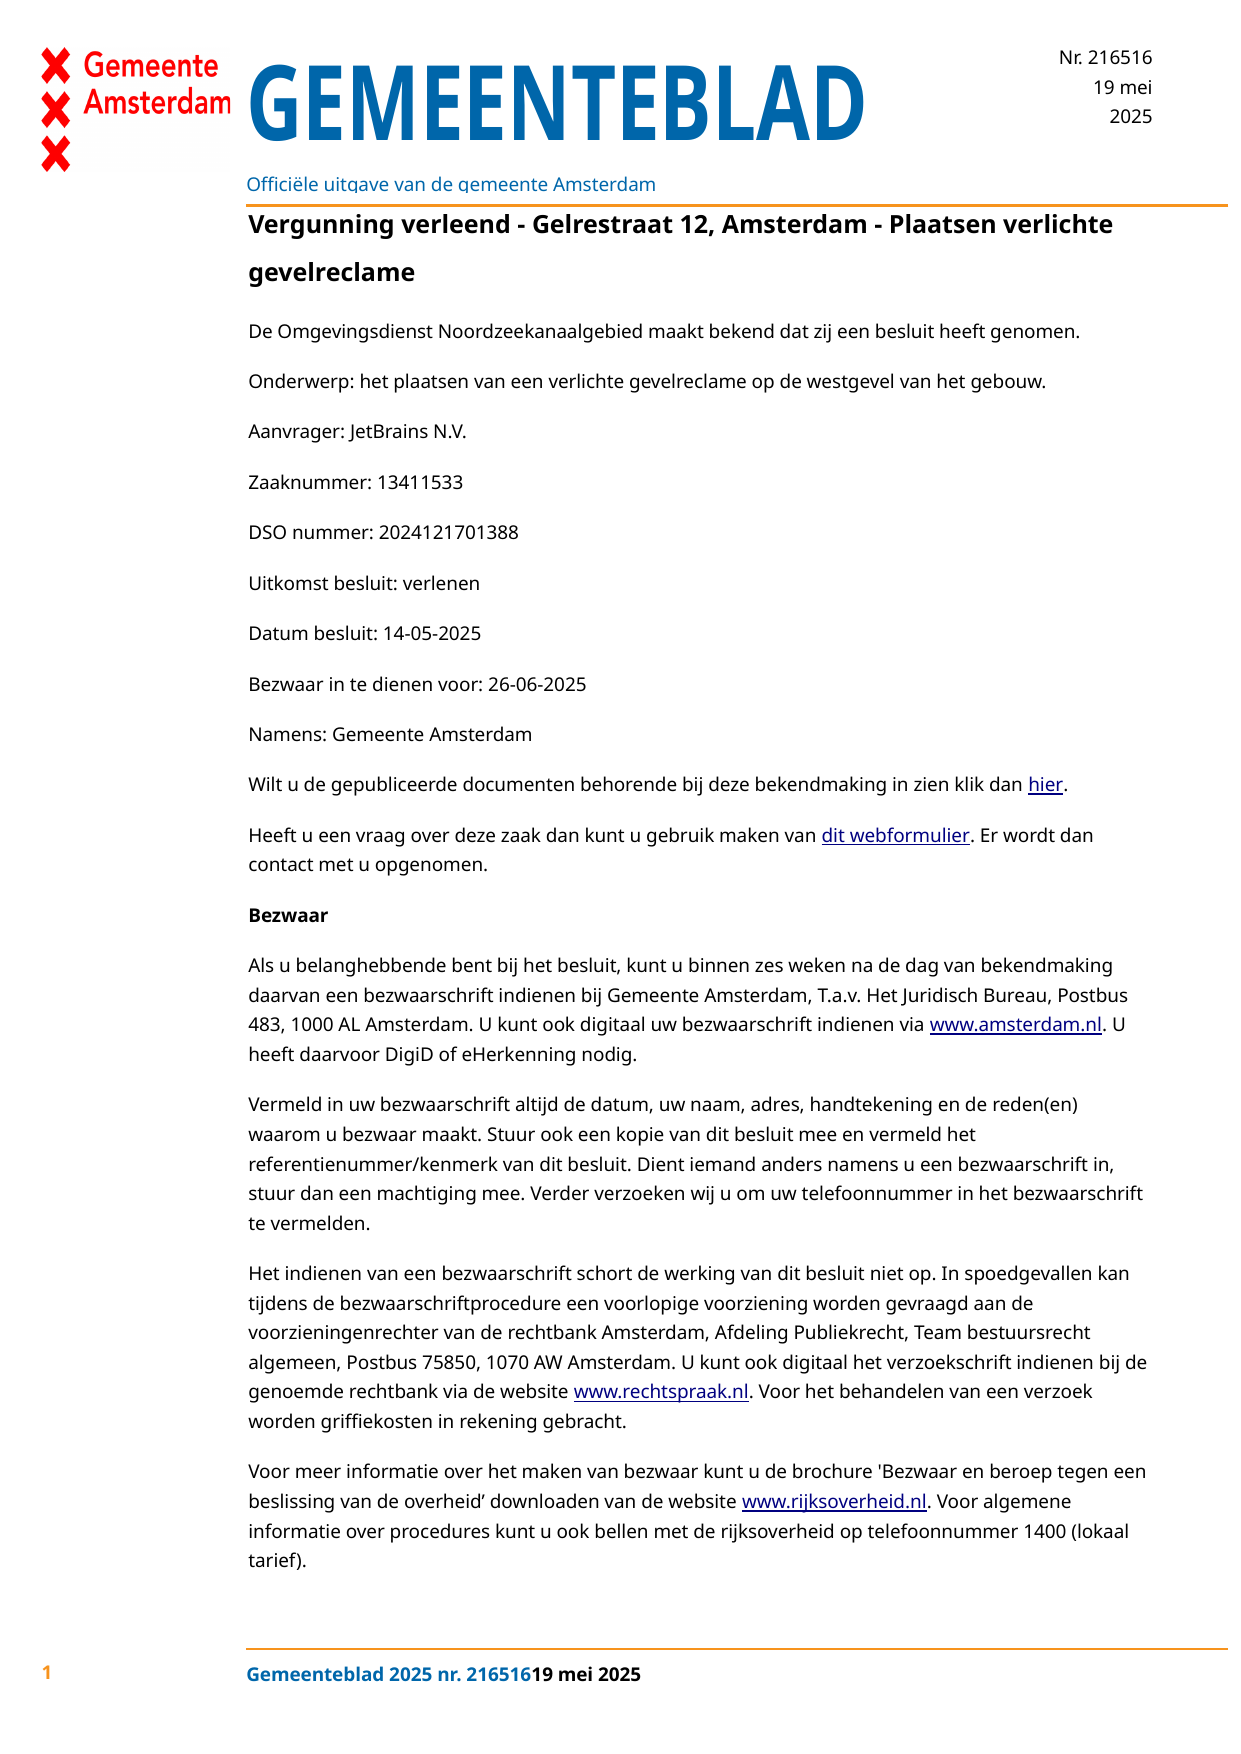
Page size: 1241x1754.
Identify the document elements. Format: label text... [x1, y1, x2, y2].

text Voor meer informatie over het maken van bezwaar kunt u de brochure 'Bezwaar en beroep tegen een beslissing van de overheid’ downloaden van de website www.rijksoverheid.nl. Voor algemene informatie over procedures kunt u ook bellen met de rijksoverheid op telefoonnummer 1400 (lokaal tarief). [248, 1459, 1152, 1573]
picture [41, 47, 231, 172]
text Datum besluit: 14-05-2025 [248, 620, 1152, 646]
text Vergunning verleend - Gelrestraat 12, Amsterdam - Plaatsen verlichte gevelreclame [248, 207, 1152, 288]
text Als u belanghebbende bent bij het besluit, kunt u binnen zes weken na de dag van bekendmaking daarvan een bezwaarschrift indienen bij Gemeente Amsterdam, T.a.v. Het Juridisch Bureau, Postbus 483, 1000 AL Amsterdam. U kunt ook digitaal uw bezwaarschrift indienen via www.amsterdam.nl. U heeft daarvoor DigiD of eHerkenning nodig. [248, 952, 1152, 1067]
text Bezwaar in te dienen voor: 26-06-2025 [248, 671, 1152, 697]
text Wilt u de gepubliceerde documenten behorende bij deze bekendmaking in zien klik dan hier. [248, 772, 1152, 797]
text De Omgevingsdienst Noordzeekanaalgebied maakt bekend dat zij een besluit heeft genomen. [248, 318, 1152, 344]
text Bezwaar [248, 902, 1152, 928]
text Het indienen van een bezwaarschrift schort de werking van dit besluit niet op. In spoedgevallen kan tijdens de bezwaarschriftprocedure een voorlopige voorziening worden gevraagd aan de voorzieningenrechter van de rechtbank Amsterdam, Afdeling Publiekrecht, Team bestuursrecht algemeen, Postbus 75850, 1070 AW Amsterdam. U kunt ook digitaal het verzoekschrift indienen bij de genoemde rechtbank via de website www.rechtspraak.nl. Voor het behandelen van een verzoek worden griffiekosten in rekening gebracht. [248, 1260, 1152, 1434]
text Namens: Gemeente Amsterdam [248, 721, 1152, 747]
text DSO nummer: 2024121701388 [248, 519, 1152, 545]
text Aanvrager: JetBrains N.V. [248, 419, 1152, 444]
text Heeft u een vraag over deze zaak dan kunt u gebruik maken van dit webformulier. Er wordt dan contact met u opgenomen. [248, 822, 1152, 877]
text Onderwerp: het plaatsen van een verlichte gevelreclame op de westgevel van het gebouw. [248, 368, 1152, 394]
text Uitkomst besluit: verlenen [248, 570, 1152, 596]
text Zaaknummer: 13411533 [248, 469, 1152, 495]
text Vermeld in uw bezwaarschrift altijd de datum, uw naam, adres, handtekening en de reden(en) waarom u bezwaar maakt. Stuur ook een kopie van dit besluit mee en vermeld het referentienummer/kenmerk van dit besluit. Dient iemand anders namens u een bezwaarschrift in, stuur dan een machtiging mee. Verder verzoeken wij u om uw telefoonnummer in het bezwaarschrift te vermelden. [248, 1092, 1152, 1236]
